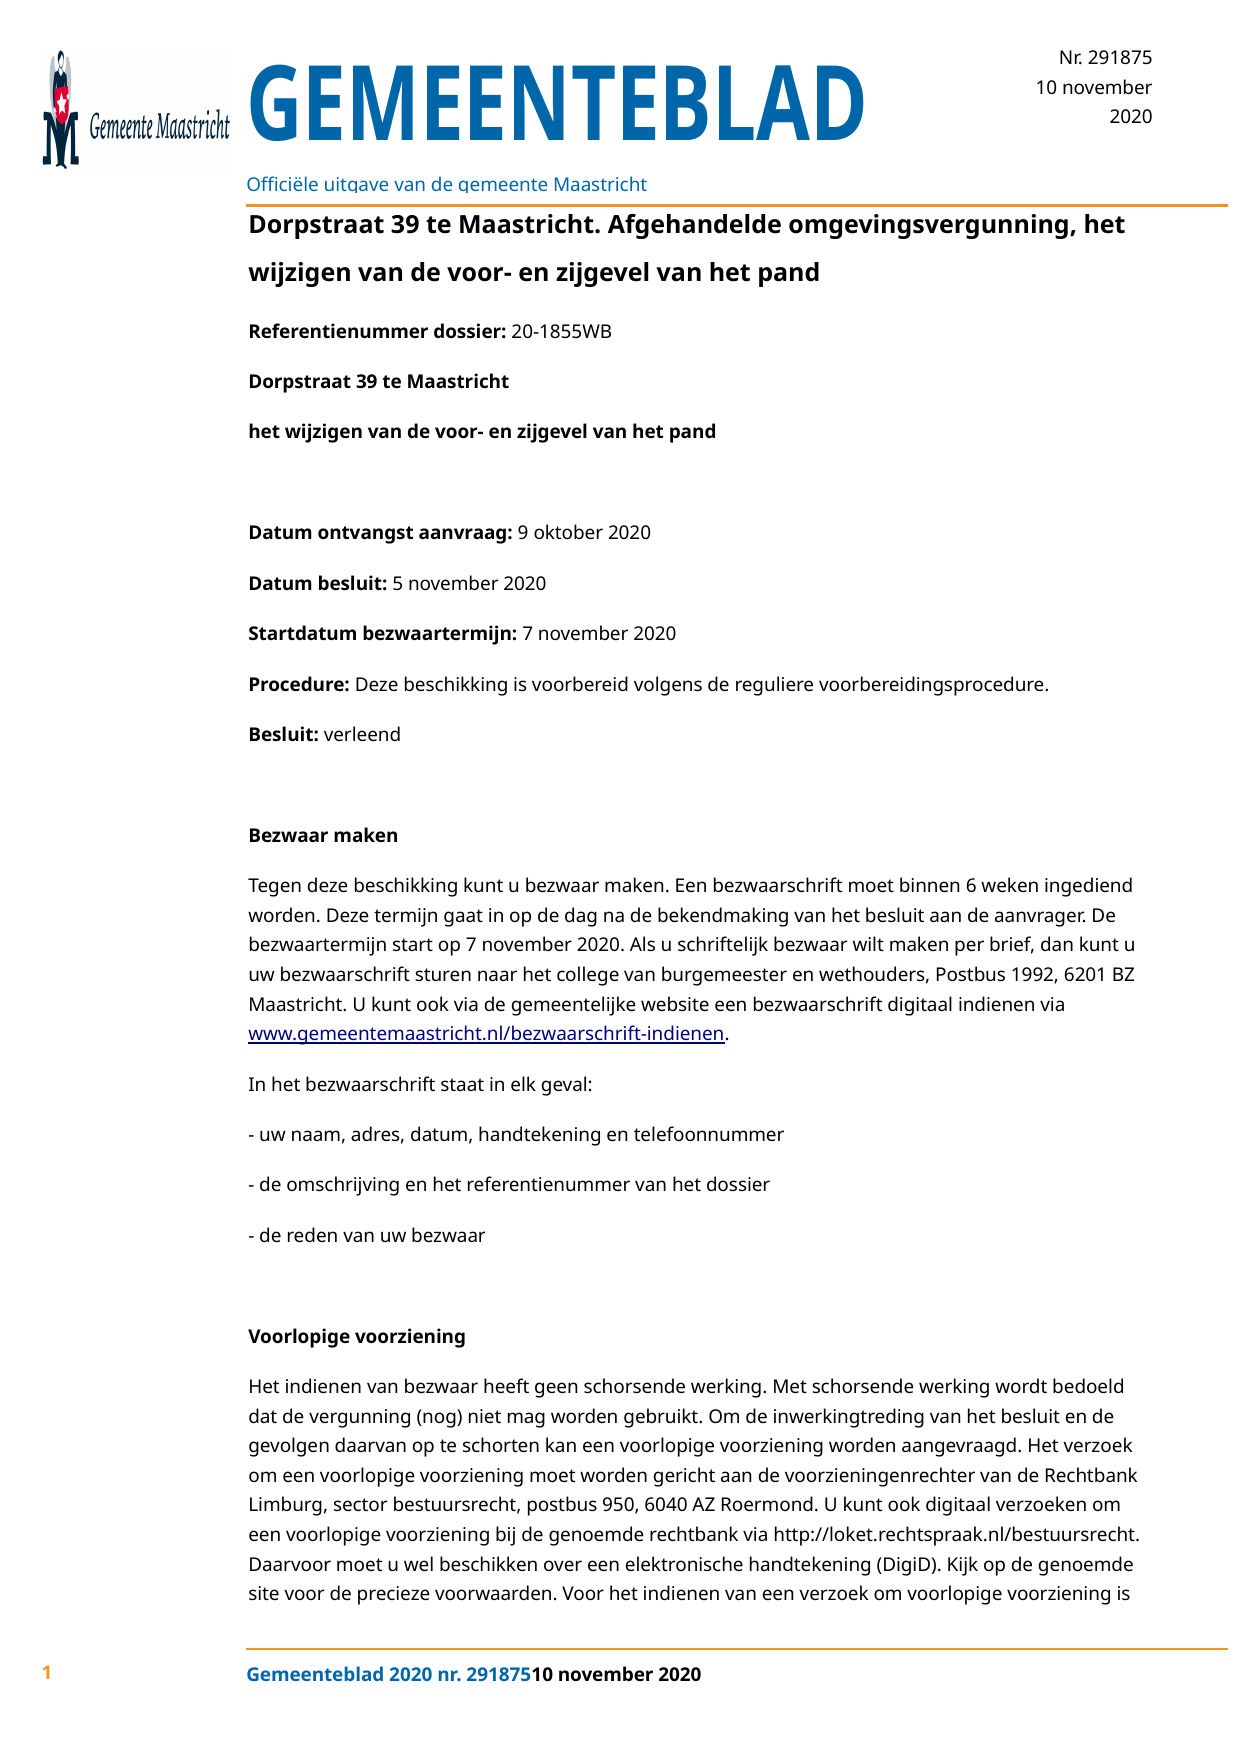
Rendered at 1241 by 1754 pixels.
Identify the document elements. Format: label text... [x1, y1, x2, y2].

text Dorpstraat 39 te Maastricht [248, 368, 1152, 394]
text Procedure: Deze beschikking is voorbereid volgens de reguliere voorbereidingsprocedure. [248, 671, 1152, 697]
text het wijzigen van de voor- en zijgevel van het pand [248, 419, 1152, 444]
text Datum besluit: 5 november 2020 [248, 570, 1152, 596]
text Startdatum bezwaartermijn: 7 november 2020 [248, 620, 1152, 646]
text Het indienen van bezwaar heeft geen schorsende werking. Met schorsende werking wordt bedoeld dat de vergunning (nog) niet mag worden gebruikt. Om de inwerkingtreding van het besluit en de gevolgen daarvan op te schorten kan een voorlopige voorziening worden aangevraagd. Het verzoek om een voorlopige voorziening moet worden gericht aan de voorzieningenrechter van de Rechtbank Limburg, sector bestuursrecht, postbus 950, 6040 AZ Roermond. U kunt ook digitaal verzoeken om een voorlopige voorziening bij de genoemde rechtbank via http://loket.rechtspraak.nl/bestuursrecht. Daarvoor moet u wel beschikken over een elektronische handtekening (DigiD). Kijk op de genoemde site voor de precieze voorwaarden. Voor het indienen van een verzoek om voorlopige voorziening is [248, 1373, 1152, 1606]
text Bezwaar maken [248, 822, 1152, 848]
text Datum ontvangst aanvraag: 9 oktober 2020 [248, 519, 1152, 545]
text Besluit: verleend [248, 721, 1152, 747]
text Voorlopige voorziening [248, 1323, 1152, 1349]
picture [41, 47, 231, 172]
text - uw naam, adres, datum, handtekening en telefoonnummer [248, 1121, 1152, 1147]
text - de omschrijving en het referentienummer van het dossier [248, 1172, 1152, 1197]
text - de reden van uw bezwaar [248, 1222, 1152, 1248]
text In het bezwaarschrift staat in elk geval: [248, 1071, 1152, 1097]
text Tegen deze beschikking kunt u bezwaar maken. Een bezwaarschrift moet binnen 6 weken ingediend worden. Deze termijn gaat in op de dag na de bekendmaking van het besluit aan de aanvrager. De bezwaartermijn start op 7 november 2020. Als u schriftelijk bezwaar wilt maken per brief, dan kunt u uw bezwaarschrift sturen naar het college van burgemeester en wethouders, Postbus 1992, 6201 BZ Maastricht. U kunt ook via de gemeentelijke website een bezwaarschrift digitaal indienen via www.gemeentemaastricht.nl/bezwaarschrift-indienen. [248, 872, 1152, 1046]
text Dorpstraat 39 te Maastricht. Afgehandelde omgevingsvergunning, het wijzigen van de voor- en zijgevel van het pand [248, 207, 1152, 288]
text Referentienummer dossier: 20-1855WB [248, 318, 1152, 344]
